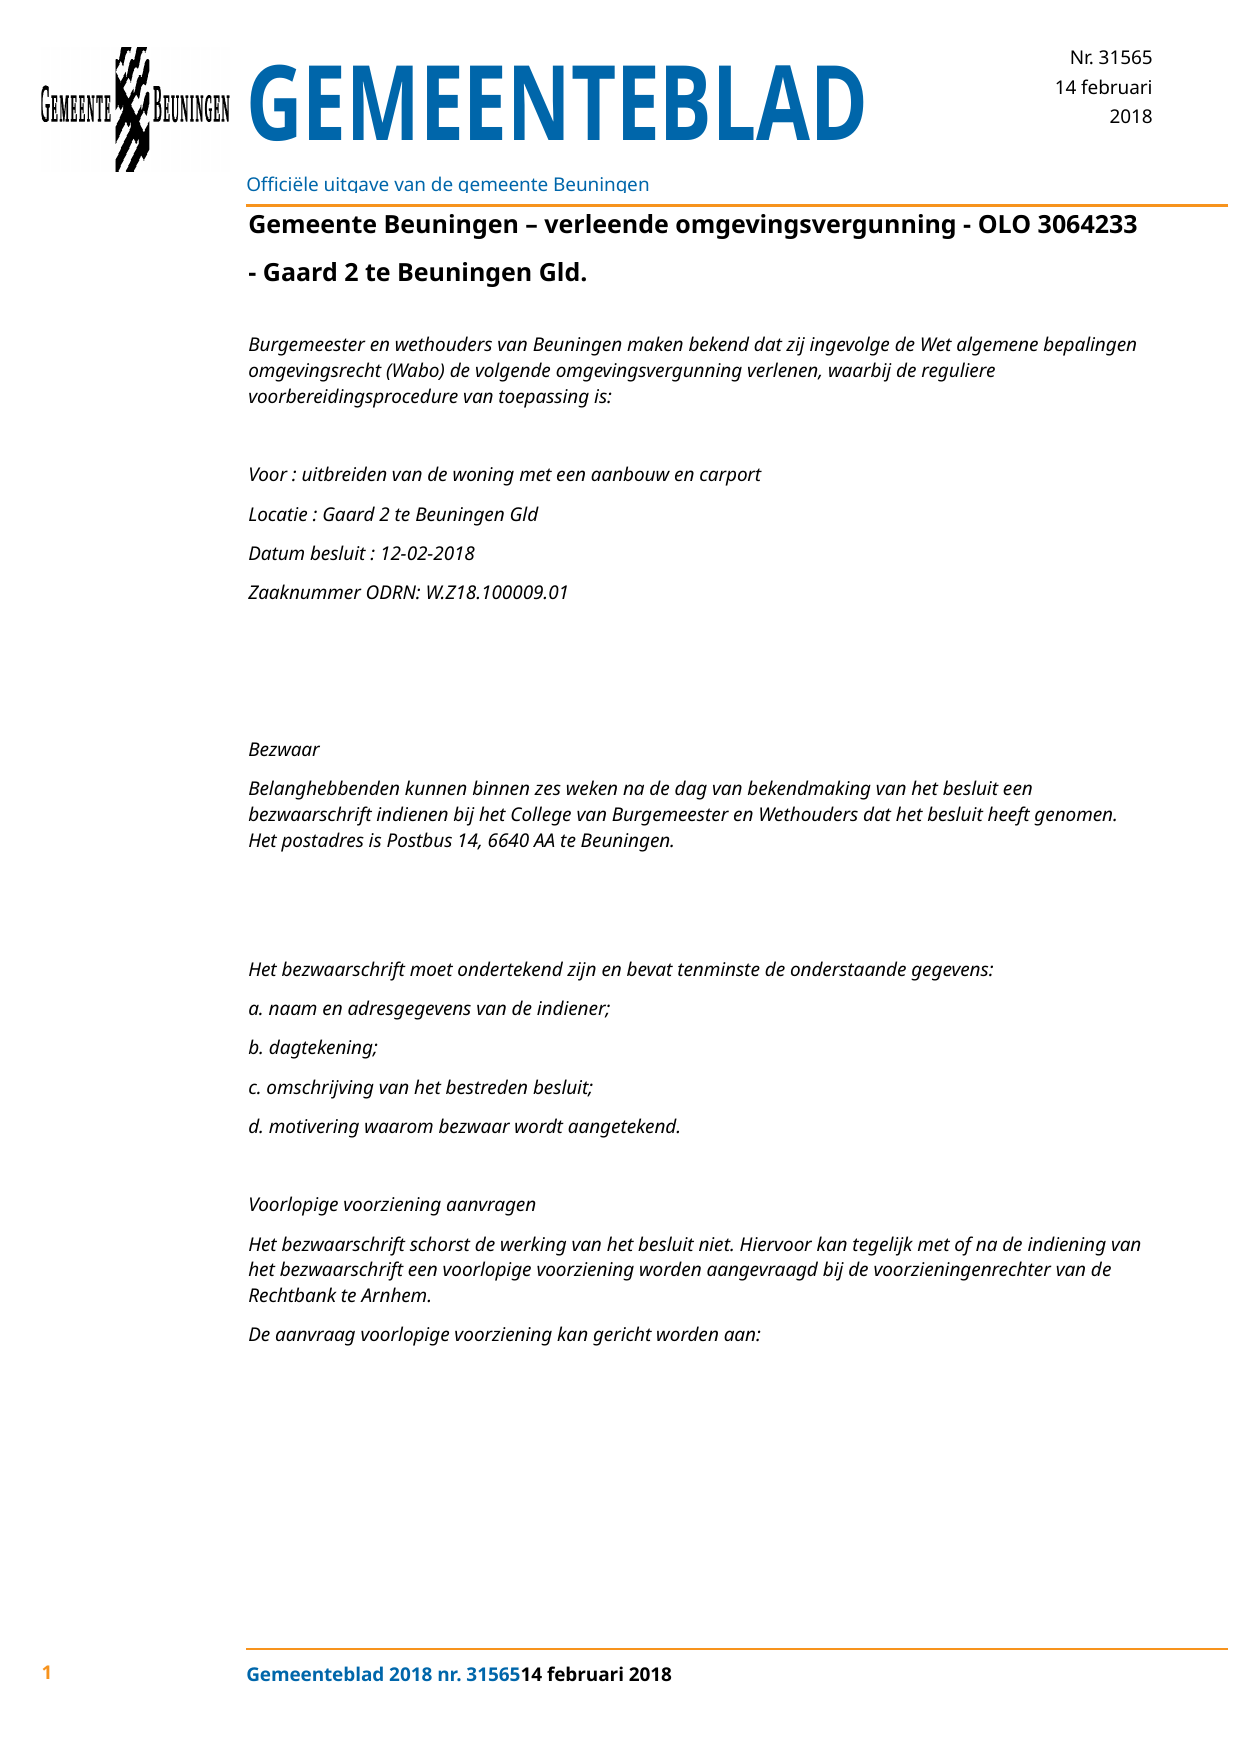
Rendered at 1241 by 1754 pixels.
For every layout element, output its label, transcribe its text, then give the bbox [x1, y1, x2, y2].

text d. motivering waarom bezwaar wordt aangetekend. [248, 1113, 1152, 1139]
text Gemeente Beuningen – verleende omgevingsvergunning - OLO 3064233 - Gaard 2 te Beuningen Gld. [248, 207, 1152, 288]
text Voorlopige voorziening aanvragen [248, 1192, 1152, 1217]
text b. dagtekening; [248, 1034, 1152, 1060]
text c. omschrijving van het bestreden besluit; [248, 1074, 1152, 1099]
text Zaaknummer ODRN: W.Z18.100009.01 [248, 579, 1152, 605]
text a. naam en adresgegevens van de indiener; [248, 995, 1152, 1021]
text Burgemeester en wethouders van Beuningen maken bekend dat zij ingevolge de Wet algemene bepalingen omgevingsrecht (Wabo) de volgende omgevingsvergunning verlenen, waarbij de reguliere voorbereidingsprocedure van toepassing is: [248, 331, 1152, 409]
text Datum besluit : 12-02-2018 [248, 540, 1152, 566]
text Het bezwaarschrift moet ondertekend zijn en bevat tenminste de onderstaande gegevens: [248, 956, 1152, 982]
text Belanghebbenden kunnen binnen zes weken na de dag van bekendmaking van het besluit een bezwaarschrift indienen bij het College van Burgemeester en Wethouders dat het besluit heeft genomen. Het postadres is Postbus 14, 6640 AA te Beuningen. [248, 776, 1152, 853]
text Bezwaar [248, 736, 1152, 762]
text De aanvraag voorlopige voorziening kan gericht worden aan: [248, 1322, 1152, 1347]
picture [41, 47, 231, 172]
text Locatie : Gaard 2 te Beuningen Gld [248, 501, 1152, 526]
text Voor : uitbreiden van de woning met een aanbouw en carport [248, 461, 1152, 487]
text Het bezwaarschrift schorst de werking van het besluit niet. Hiervoor kan tegelijk met of na de indiening van het bezwaarschrift een voorlopige voorziening worden aangevraagd bij de voorzieningenrechter van de Rechtbank te Arnhem. [248, 1231, 1152, 1308]
